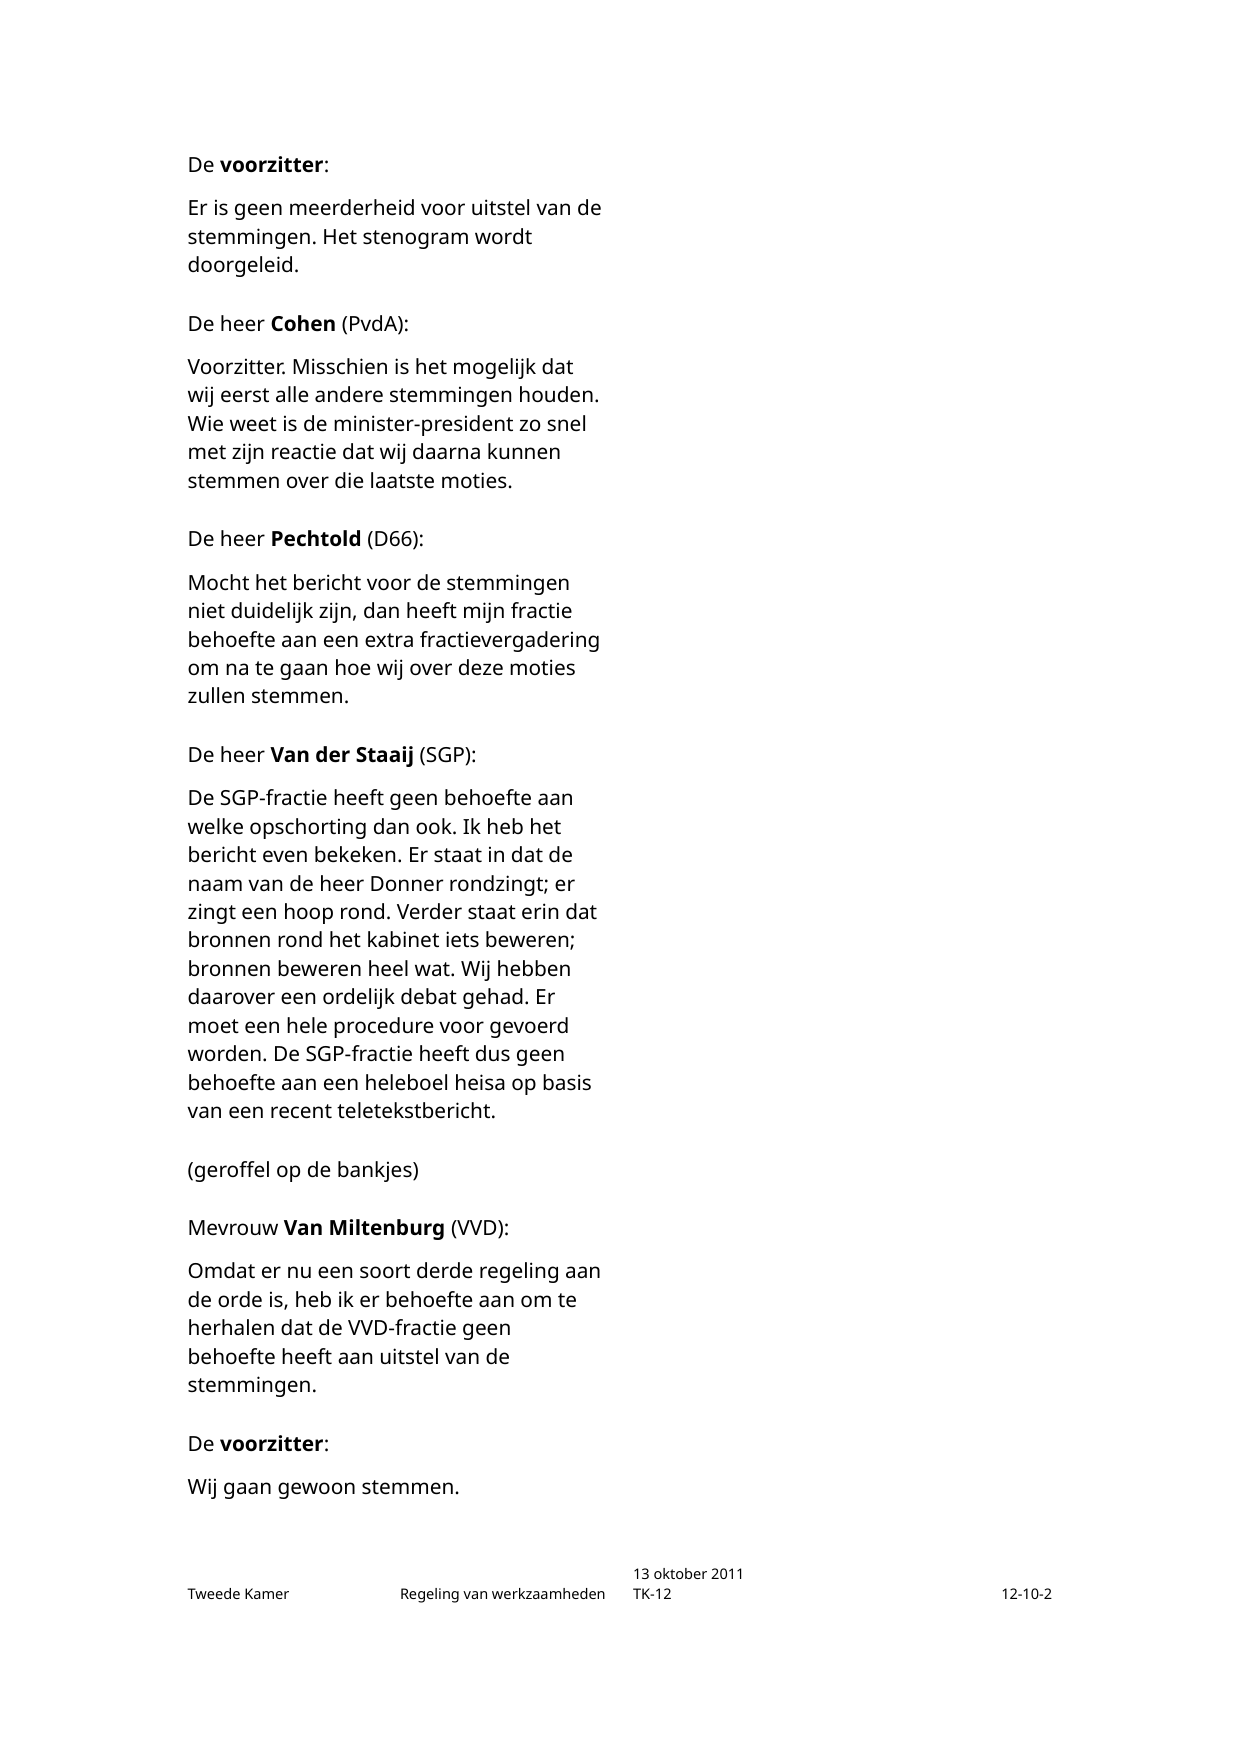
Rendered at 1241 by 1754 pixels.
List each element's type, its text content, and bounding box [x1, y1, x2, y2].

text (geroffel op de bankjes) [187, 1155, 605, 1183]
text Er is geen meerderheid voor uitstel van de stemmingen. Het stenogram wordt doorgeleid. [187, 193, 605, 279]
text De voorzitter: [187, 1429, 605, 1457]
text Mevrouw Van Miltenburg (VVD): [187, 1213, 605, 1242]
text Mocht het bericht voor de stemmingen niet duidelijk zijn, dan heeft mijn fractie behoefte aan een extra fractievergadering om na te gaan hoe wij over deze moties zullen stemmen. [187, 568, 605, 710]
text Voorzitter. Misschien is het mogelijk dat wij eerst alle andere stemmingen houden. Wie weet is de minister-president zo snel met zijn reactie dat wij daarna kunnen stemmen over die laatste moties. [187, 352, 605, 494]
text De heer Pechtold (D66): [187, 524, 605, 553]
text De SGP-fractie heeft geen behoefte aan welke opschorting dan ook. Ik heb het bericht even bekeken. Er staat in dat de naam van de heer Donner rondzingt; er zingt een hoop rond. Verder staat erin dat bronnen rond het kabinet iets beweren; bronnen beweren heel wat. Wij hebben daarover een ordelijk debat gehad. Er moet een hele procedure voor gevoerd worden. De SGP-fractie heeft dus geen behoefte aan een heleboel heisa op basis van een recent teletekstbericht. [187, 783, 605, 1125]
text Omdat er nu een soort derde regeling aan de orde is, heb ik er behoefte aan om te herhalen dat de VVD-fractie geen behoefte heeft aan uitstel van de stemmingen. [187, 1257, 605, 1399]
text Wij gaan gewoon stemmen. [187, 1472, 605, 1501]
text De heer Van der Staaij (SGP): [187, 740, 605, 768]
text De heer Cohen (PvdA): [187, 309, 605, 337]
text De voorzitter: [187, 150, 605, 178]
